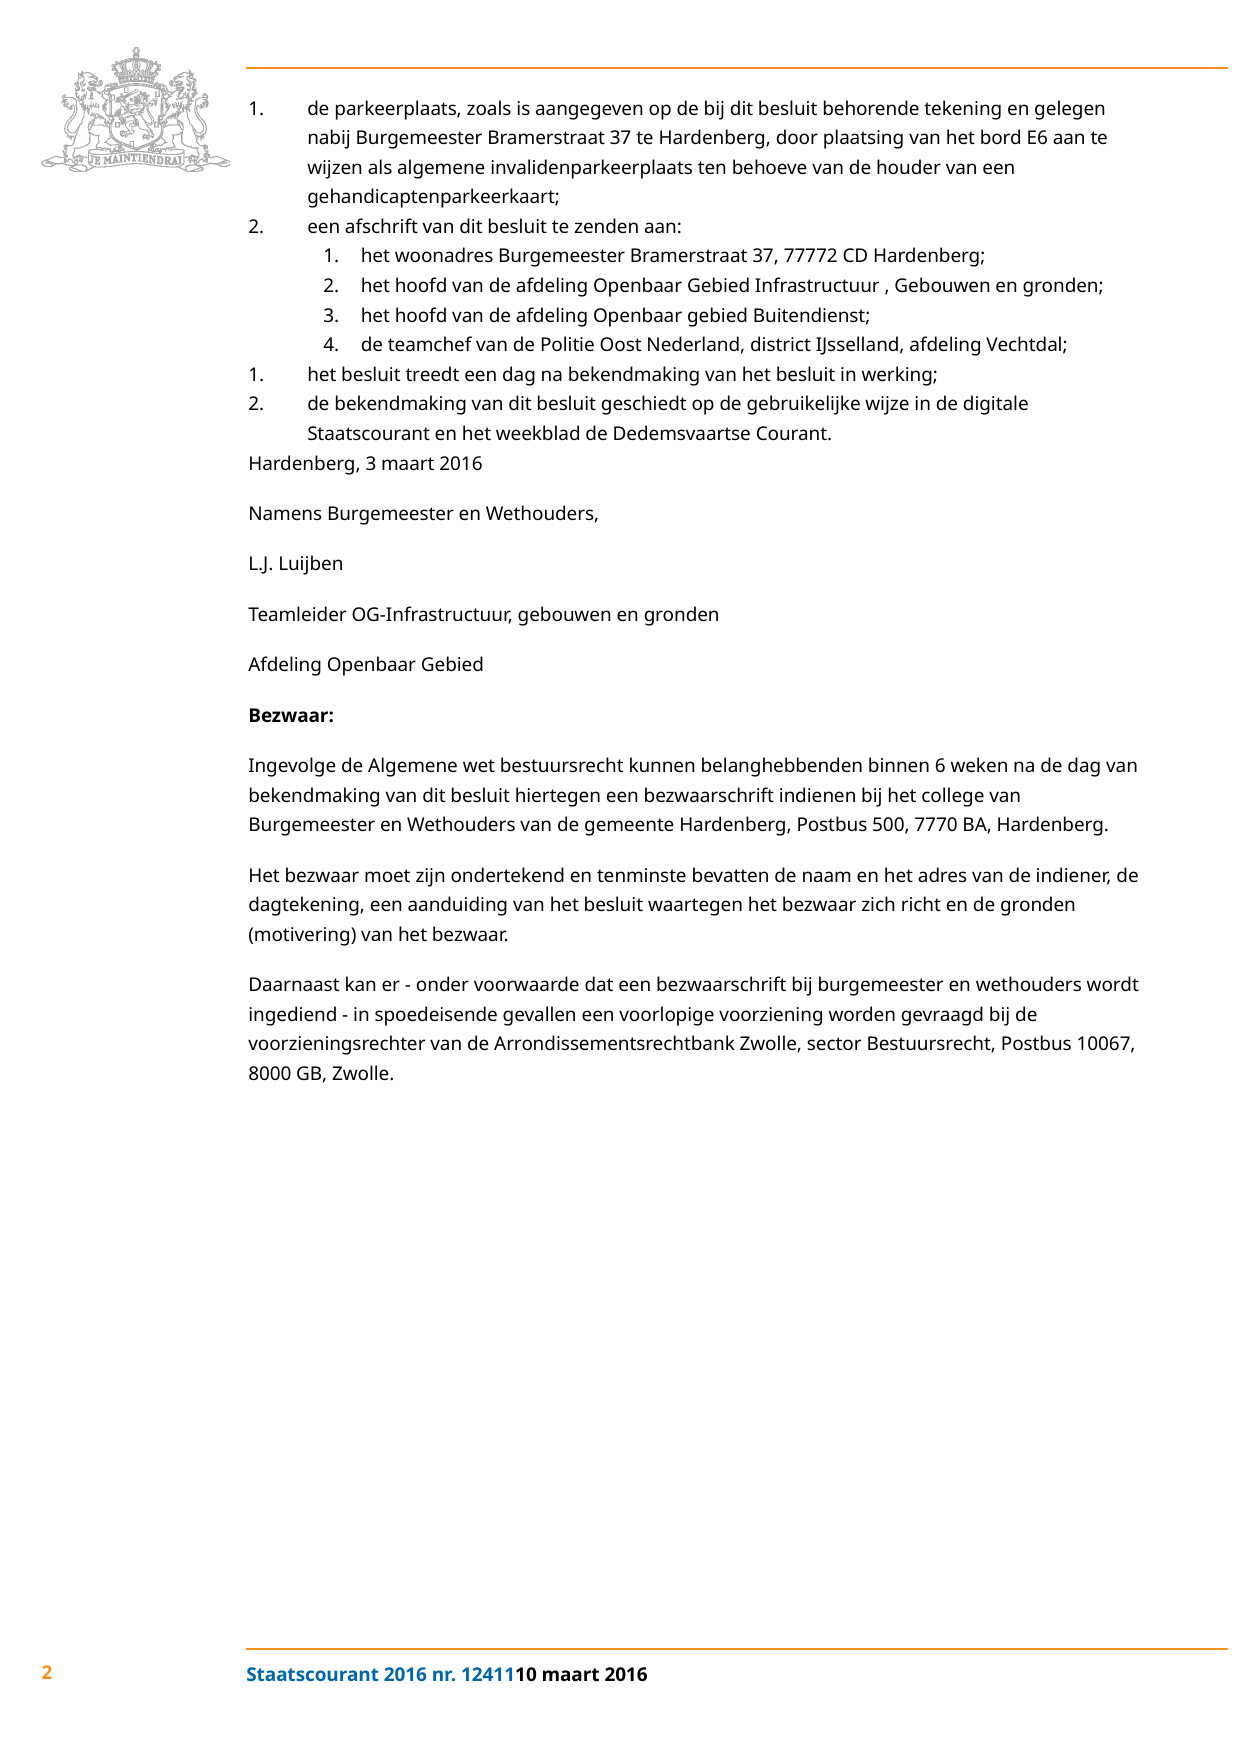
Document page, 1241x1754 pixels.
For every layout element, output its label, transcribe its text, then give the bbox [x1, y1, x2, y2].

text Afdeling Openbaar Gebied [248, 651, 1152, 677]
text Het bezwaar moet zijn ondertekend en tenminste bevatten de naam en het adres van de indiener, de dagtekening, een aanduiding van het besluit waartegen het bezwaar zich richt en de gronden (motivering) van het bezwaar. [248, 862, 1152, 947]
list het woonadres Burgemeester Bramerstraat 37, 77772 CD Hardenberg; [323, 243, 1152, 268]
list de bekendmaking van dit besluit geschiedt op de gebruikelijke wijze in de digitale Staatscourant en het weekblad de Dedemsvaartse Courant. [248, 391, 1152, 446]
list het hoofd van de afdeling Openbaar Gebied Infrastructuur , Gebouwen en gronden; [323, 272, 1152, 298]
text Daarnaast kan er - onder voorwaarde dat een bezwaarschrift bij burgemeester en wethouders wordt ingediend - in spoedeisende gevallen een voorlopige voorziening worden gevraagd bij de voorzieningsrechter van de Arrondissementsrechtbank Zwolle, sector Bestuursrecht, Postbus 10067, 8000 GB, Zwolle. [248, 971, 1152, 1086]
text L.J. Luijben [248, 551, 1152, 576]
list een afschrift van dit besluit te zenden aan: [248, 213, 1152, 239]
text Namens Burgemeester en Wethouders, [248, 500, 1152, 526]
text Teamleider OG-Infrastructuur, gebouwen en gronden [248, 601, 1152, 627]
picture [41, 47, 231, 172]
list het hoofd van de afdeling Openbaar gebied Buitendienst; [323, 302, 1152, 328]
text Ingevolge de Algemene wet bestuursrecht kunnen belanghebbenden binnen 6 weken na de dag van bekendmaking van dit besluit hiertegen een bezwaarschrift indienen bij het college van Burgemeester en Wethouders van de gemeente Hardenberg, Postbus 500, 7770 BA, Hardenberg. [248, 752, 1152, 837]
list de teamchef van de Politie Oost Nederland, district IJsselland, afdeling Vechtdal; [323, 331, 1152, 357]
list de parkeerplaats, zoals is aangegeven op de bij dit besluit behorende tekening en gelegen nabij Burgemeester Bramerstraat 37 te Hardenberg, door plaatsing van het bord E6 aan te wijzen als algemene invalidenparkeerplaats ten behoeve van de houder van een gehandicaptenparkeerkaart; [248, 95, 1152, 209]
text Hardenberg, 3 maart 2016 [248, 450, 1152, 476]
text Bezwaar: [248, 702, 1152, 728]
list het besluit treedt een dag na bekendmaking van het besluit in werking; [248, 361, 1152, 387]
